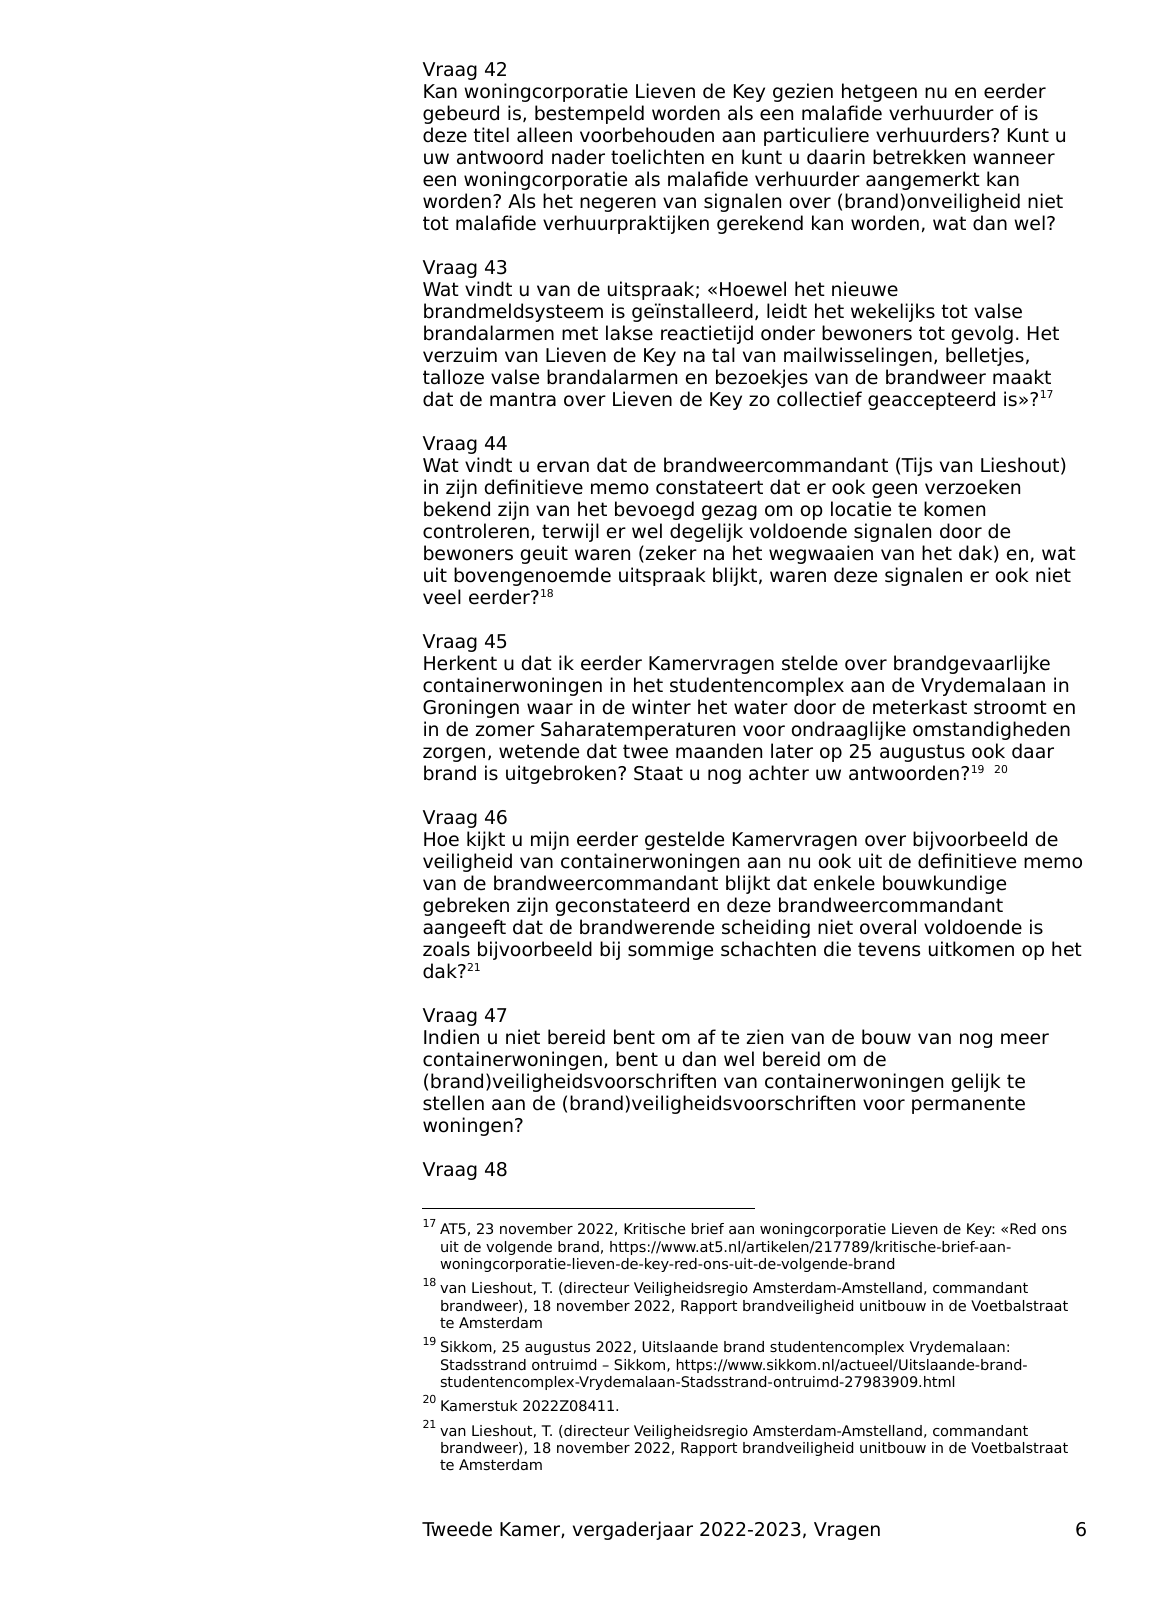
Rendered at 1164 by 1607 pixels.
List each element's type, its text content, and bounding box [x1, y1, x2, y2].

text Kamerstuk 2022Z08411. [422, 1393, 1087, 1416]
text Hoe kijkt u mijn eerder gestelde Kamervragen over bijvoorbeeld de veiligheid van containerwoningen aan nu ook uit de definitieve memo van de brandweercommandant blijkt dat enkele bouwkundige gebreken zijn geconstateerd en deze brandweercommandant aangeeft dat de brandwerende scheiding niet overal voldoende is zoals bijvoorbeeld bij sommige schachten die tevens uitkomen op het dak? [422, 829, 1087, 983]
text Vraag 43 [422, 257, 1087, 279]
text Indien u niet bereid bent om af te zien van de bouw van nog meer containerwoningen, bent u dan wel bereid om de (brand)veiligheidsvoorschriften van containerwoningen gelijk te stellen aan de (brand)veiligheidsvoorschriften voor permanente woningen? [422, 1027, 1087, 1137]
text Vraag 42 [422, 59, 1087, 81]
text Kan woningcorporatie Lieven de Key gezien hetgeen nu en eerder gebeurd is, bestempeld worden als een malafide verhuurder of is deze titel alleen voorbehouden aan particuliere verhuurders? Kunt u uw antwoord nader toelichten en kunt u daarin betrekken wanneer een woningcorporatie als malafide verhuurder aangemerkt kan worden? Als het negeren van signalen over (brand)onveiligheid niet tot malafide verhuurpraktijken gerekend kan worden, wat dan wel? [422, 81, 1087, 235]
text Sikkom, 25 augustus 2022, Uitslaande brand studentencomplex Vrydemalaan: Stadsstrand ontruimd – Sikkom, https://www.sikkom.nl/actueel/Uitslaande-brand-studentencomplex-Vrydemalaan-Stadsstrand-ontruimd-27983909.html [422, 1335, 1087, 1391]
text Vraag 44 [422, 433, 1087, 455]
text van Lieshout, T. (directeur Veiligheidsregio Amsterdam-Amstelland, commandant brandweer), 18 november 2022, Rapport brandveiligheid unitbouw in de Voetbalstraat te Amsterdam [422, 1418, 1087, 1474]
text Vraag 48 [422, 1159, 1087, 1181]
text Wat vindt u ervan dat de brandweercommandant (Tijs van Lieshout) in zijn definitieve memo constateert dat er ook geen verzoeken bekend zijn van het bevoegd gezag om op locatie te komen controleren, terwijl er wel degelijk voldoende signalen door de bewoners geuit waren (zeker na het wegwaaien van het dak) en, wat uit bovengenoemde uitspraak blijkt, waren deze signalen er ook niet veel eerder? [422, 455, 1087, 609]
text Vraag 45 [422, 631, 1087, 653]
text AT5, 23 november 2022, Kritische brief aan woningcorporatie Lieven de Key: «Red ons uit de volgende brand, https://www.at5.nl/artikelen/217789/kritische-brief-aan-woningcorporatie-lieven-de-key-red-ons-uit-de-volgende-brand [422, 1217, 1087, 1273]
text Vraag 47 [422, 1005, 1087, 1027]
text van Lieshout, T. (directeur Veiligheidsregio Amsterdam-Amstelland, commandant brandweer), 18 november 2022, Rapport brandveiligheid unitbouw in de Voetbalstraat te Amsterdam [422, 1276, 1087, 1332]
text Vraag 46 [422, 807, 1087, 829]
text Wat vindt u van de uitspraak; «Hoewel het nieuwe brandmeldsysteem is geïnstalleerd, leidt het wekelijks tot valse brandalarmen met lakse reactietijd onder bewoners tot gevolg. Het verzuim van Lieven de Key na tal van mailwisselingen, belletjes, talloze valse brandalarmen en bezoekjes van de brandweer maakt dat de mantra over Lieven de Key zo collectief geaccepteerd is»? [422, 279, 1087, 411]
text Herkent u dat ik eerder Kamervragen stelde over brandgevaarlijke containerwoningen in het studentencomplex aan de Vrydemalaan in Groningen waar in de winter het water door de meterkast stroomt en in de zomer Saharatemperaturen voor ondraaglijke omstandigheden zorgen, wetende dat twee maanden later op 25 augustus ook daar brand is uitgebroken? Staat u nog achter uw antwoorden? [422, 653, 1087, 785]
